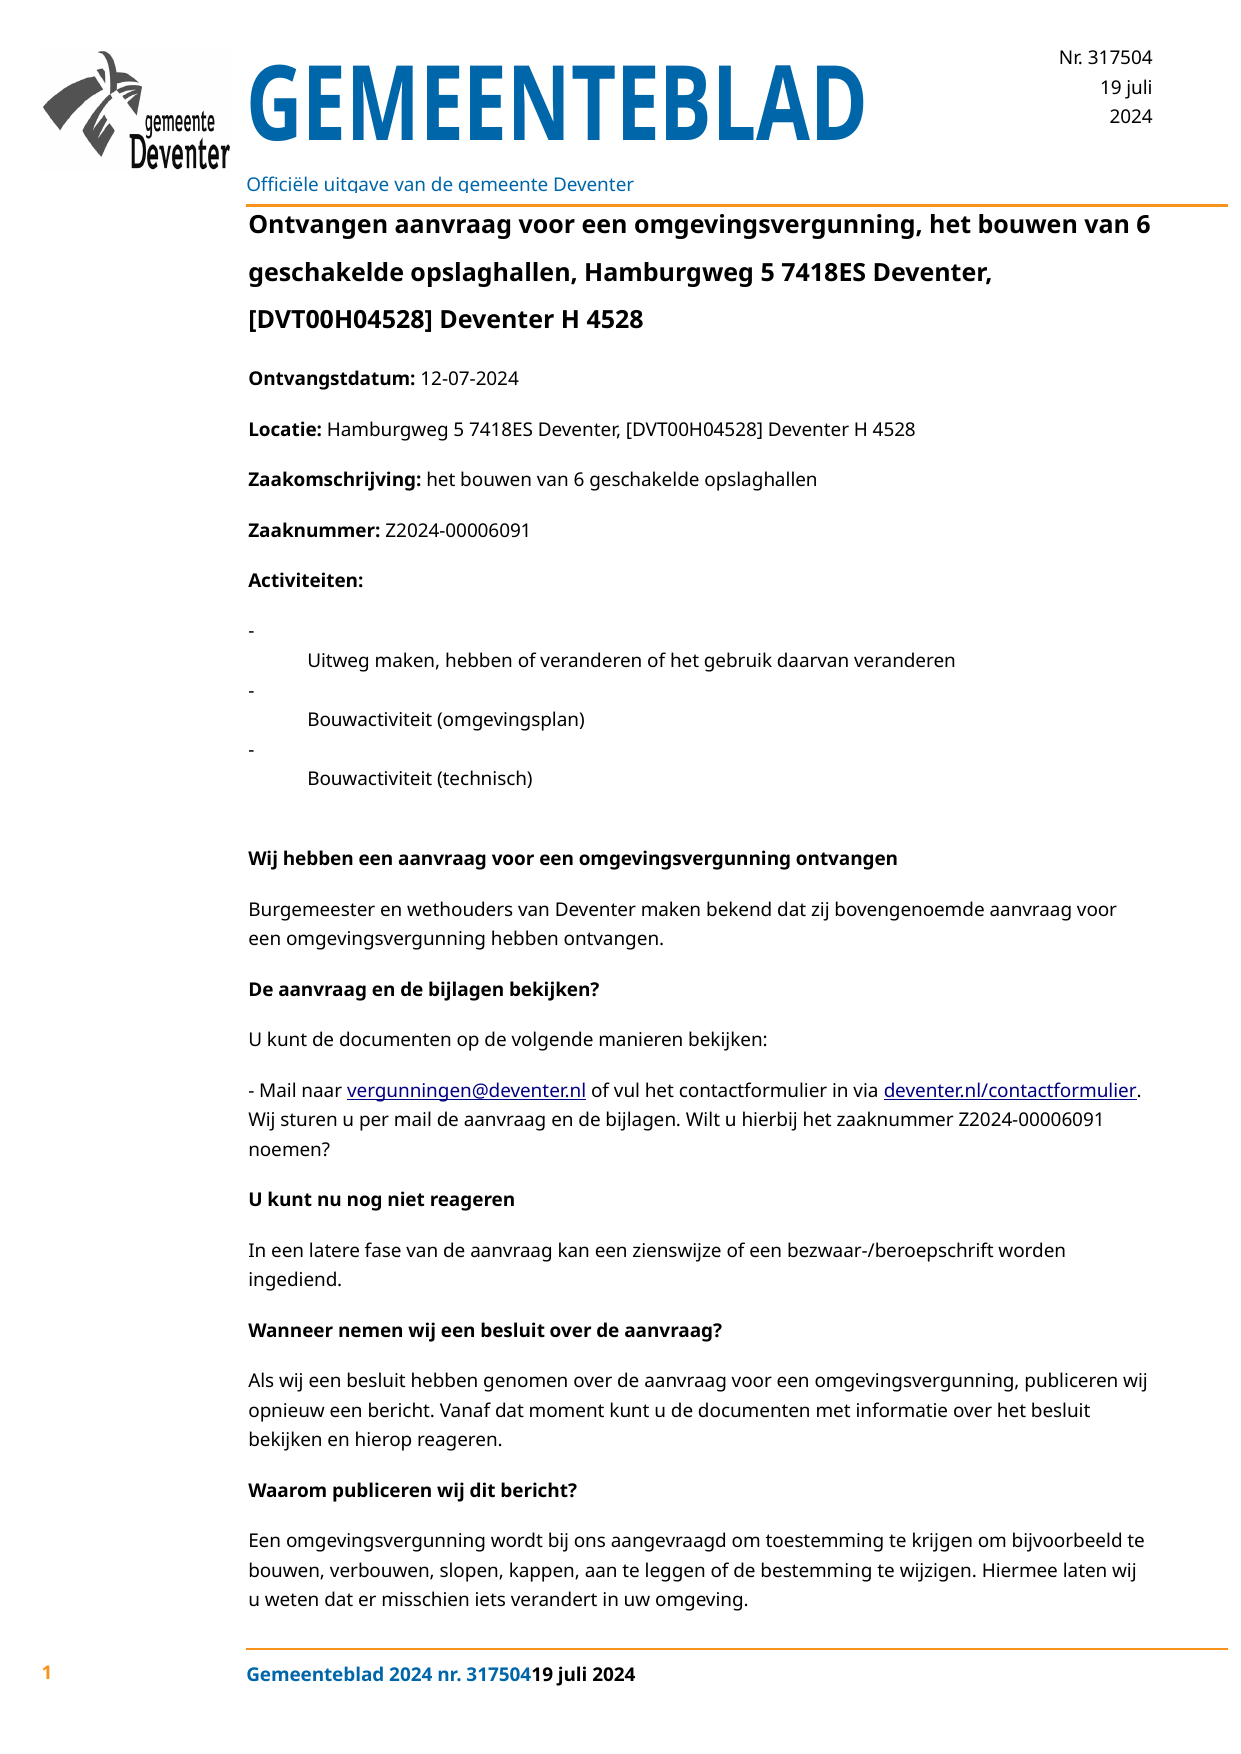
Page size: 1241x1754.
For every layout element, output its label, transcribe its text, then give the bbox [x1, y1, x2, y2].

list Bouwactiviteit (omgevingsplan) [248, 706, 1152, 732]
text - Mail naar vergunningen@deventer.nl of vul het contactformulier in via deventer.nl/contactformulier. Wij sturen u per mail de aanvraag en de bijlagen. Wilt u hierbij het zaaknummer Z2024-00006091 noemen? [248, 1077, 1152, 1162]
text Zaaknummer: Z2024-00006091 [248, 517, 1152, 542]
list Uitweg maken, hebben of veranderen of het gebruik daarvan veranderen [248, 647, 1152, 673]
text U kunt nu nog niet reageren [248, 1186, 1152, 1212]
text Zaakomschrijving: het bouwen van 6 geschakelde opslaghallen [248, 466, 1152, 492]
text Locatie: Hamburgweg 5 7418ES Deventer, [DVT00H04528] Deventer H 4528 [248, 416, 1152, 442]
list Bouwactiviteit (technisch) [248, 766, 1152, 791]
text Wanneer nemen wij een besluit over de aanvraag? [248, 1317, 1152, 1342]
text Als wij een besluit hebben genomen over de aanvraag voor een omgevingsvergunning, publiceren wij opnieuw een bericht. Vanaf dat moment kunt u de documenten met informatie over het besluit bekijken en hierop reageren. [248, 1367, 1152, 1452]
text Activiteiten: [248, 567, 1152, 593]
text De aanvraag en de bijlagen bekijken? [248, 976, 1152, 1002]
text Burgemeester en wethouders van Deventer maken bekend dat zij bovengenoemde aanvraag voor een omgevingsvergunning hebben ontvangen. [248, 896, 1152, 951]
text Een omgevingsvergunning wordt bij ons aangevraagd om toestemming te krijgen om bijvoorbeeld te bouwen, verbouwen, slopen, kappen, aan te leggen of de bestemming te wijzigen. Hiermee laten wij u weten dat er misschien iets verandert in uw omgeving. [248, 1527, 1152, 1612]
text Wij hebben een aanvraag voor een omgevingsvergunning ontvangen [248, 846, 1152, 871]
text Waarom publiceren wij dit bericht? [248, 1477, 1152, 1502]
picture [41, 47, 231, 172]
text Ontvangen aanvraag voor een omgevingsvergunning, het bouwen van 6 geschakelde opslaghallen, Hamburgweg 5 7418ES Deventer, [DVT00H04528] Deventer H 4528 [248, 207, 1152, 336]
text Ontvangstdatum: 12-07-2024 [248, 366, 1152, 391]
text U kunt de documenten op de volgende manieren bekijken: [248, 1026, 1152, 1052]
text In een latere fase van de aanvraag kan een zienswijze of een bezwaar-/beroepschrift worden ingediend. [248, 1237, 1152, 1292]
